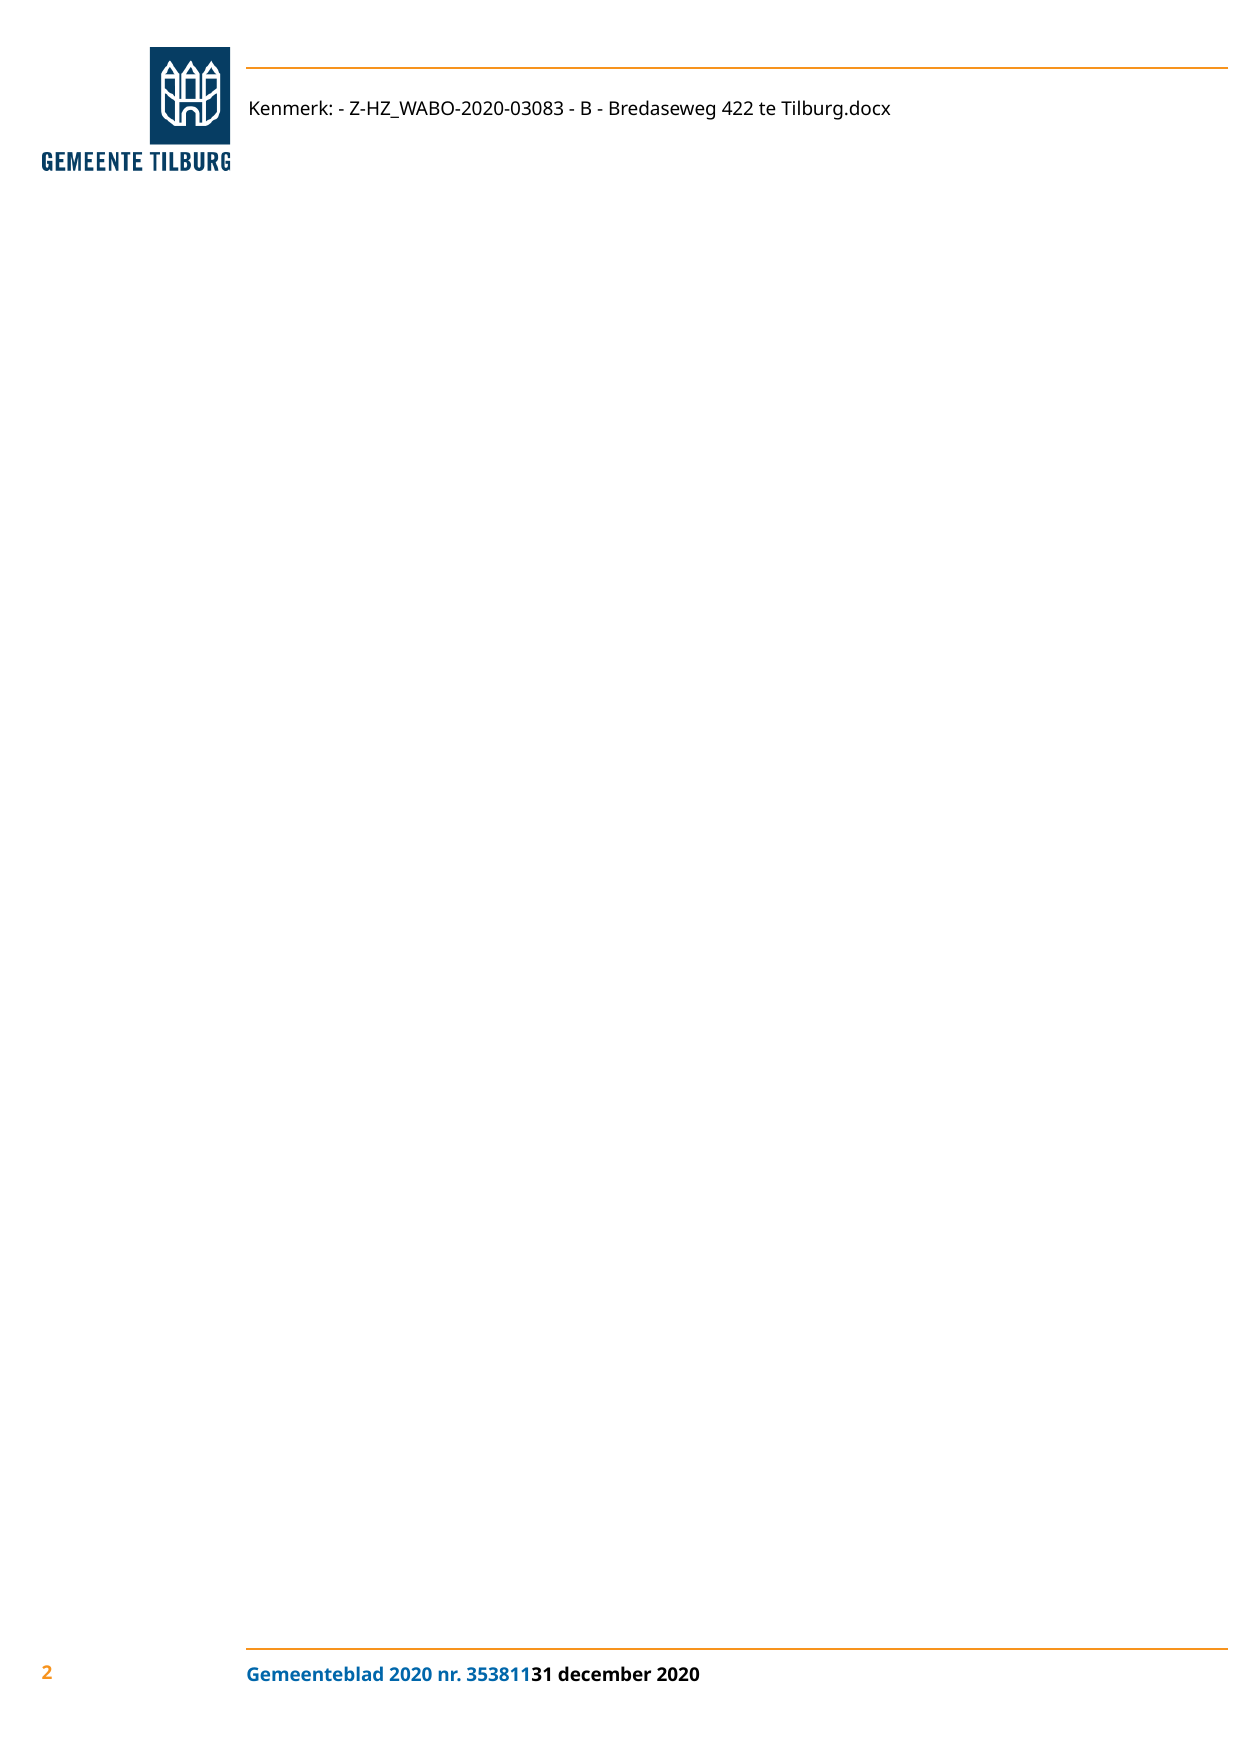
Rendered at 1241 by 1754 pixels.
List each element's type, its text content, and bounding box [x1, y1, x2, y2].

picture [41, 47, 231, 172]
text Kenmerk: - Z-HZ_WABO-2020-03083 - B - Bredaseweg 422 te Tilburg.docx [248, 95, 1152, 121]
